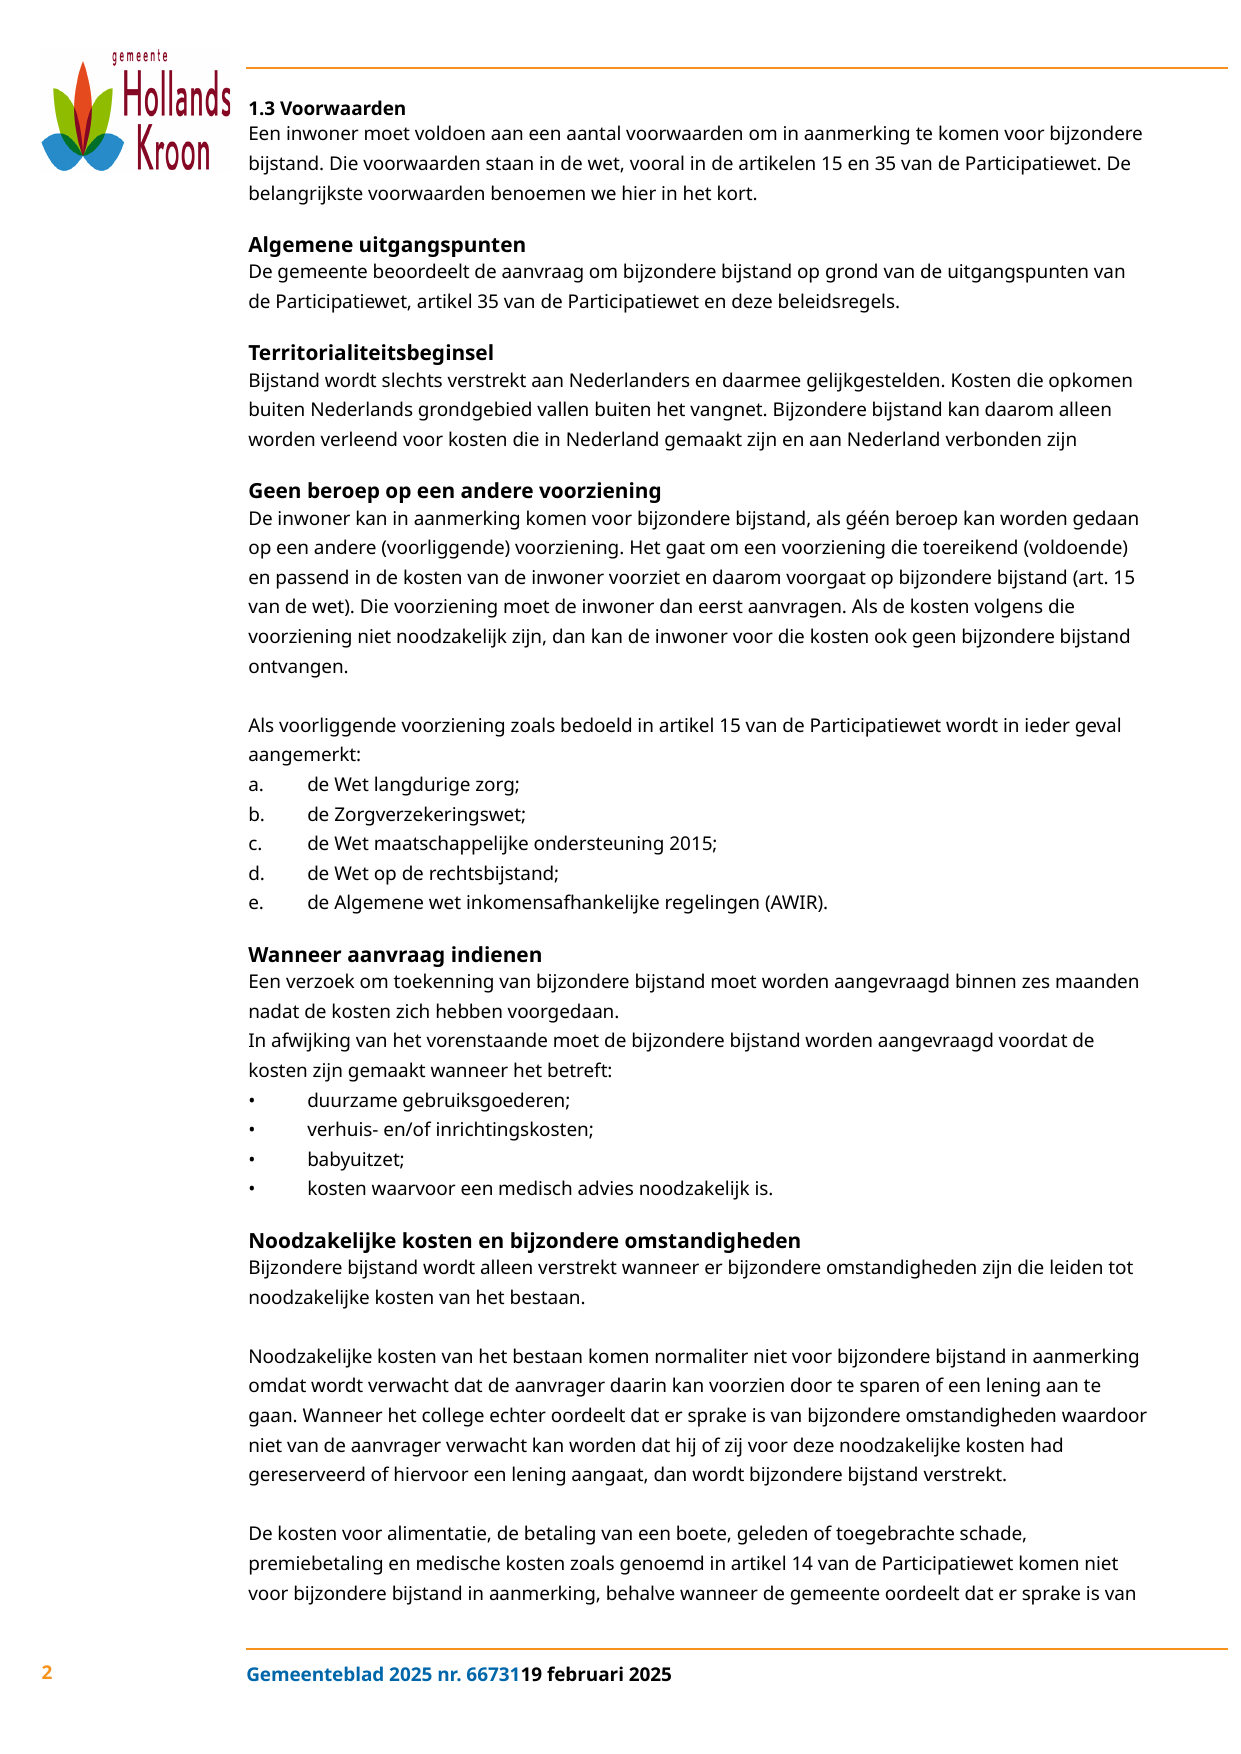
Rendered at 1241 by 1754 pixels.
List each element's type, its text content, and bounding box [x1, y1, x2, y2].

text De kosten voor alimentatie, de betaling van een boete, geleden of toegebrachte schade, premiebetaling en medische kosten zoals genoemd in artikel 14 van de Participatiewet komen niet voor bijzondere bijstand in aanmerking, behalve wanneer de gemeente oordeelt dat er sprake is van [248, 1521, 1152, 1606]
list de Wet maatschappelijke ondersteuning 2015; [248, 830, 1152, 856]
text 1.3 Voorwaarden [248, 95, 1152, 121]
text Geen beroep op een andere voorziening [248, 477, 1152, 505]
list de Wet op de rechtsbijstand; [248, 860, 1152, 886]
text Als voorliggende voorziening zoals bedoeld in artikel 15 van de Participatiewet wordt in ieder geval aangemerkt: [248, 712, 1152, 767]
list de Zorgverzekeringswet; [248, 801, 1152, 827]
text In afwijking van het vorenstaande moet de bijzondere bijstand worden aangevraagd voordat de kosten zijn gemaakt wanneer het betreft: [248, 1028, 1152, 1083]
text De gemeente beoordeelt de aanvraag om bijzondere bijstand op grond van de uitgangspunten van de Participatiewet, artikel 35 van de Participatiewet en deze beleidsregels. [248, 258, 1152, 314]
text Noodzakelijke kosten van het bestaan komen normaliter niet voor bijzondere bijstand in aanmerking omdat wordt verwacht dat de aanvrager daarin kan voorzien door te sparen of een lening aan te gaan. Wanneer het college echter oordeelt dat er sprake is van bijzondere omstandigheden waardoor niet van de aanvrager verwacht kan worden dat hij of zij voor deze noodzakelijke kosten had gereserveerd of hiervoor een lening aangaat, dan wordt bijzondere bijstand verstrekt. [248, 1343, 1152, 1487]
list babyuitzet; [248, 1146, 1152, 1172]
picture [41, 47, 231, 172]
list verhuis- en/of inrichtingskosten; [248, 1116, 1152, 1142]
text Een inwoner moet voldoen aan een aantal voorwaarden om in aanmerking te komen voor bijzondere bijstand. Die voorwaarden staan in de wet, vooral in de artikelen 15 en 35 van de Participatiewet. De belangrijkste voorwaarden benoemen we hier in het kort. [248, 121, 1152, 205]
text Wanneer aanvraag indienen [248, 940, 1152, 968]
text Noodzakelijke kosten en bijzondere omstandigheden [248, 1226, 1152, 1254]
list de Algemene wet inkomensafhankelijke regelingen (AWIR). [248, 889, 1152, 915]
text Algemene uitgangspunten [248, 230, 1152, 258]
list duurzame gebruiksgoederen; [248, 1087, 1152, 1112]
list kosten waarvoor een medisch advies noodzakelijk is. [248, 1176, 1152, 1201]
list de Wet langdurige zorg; [248, 771, 1152, 797]
text De inwoner kan in aanmerking komen voor bijzondere bijstand, als géén beroep kan worden gedaan op een andere (voorliggende) voorziening. Het gaat om een voorziening die toereikend (voldoende) en passend in de kosten van de inwoner voorziet en daarom voorgaat op bijzondere bijstand (art. 15 van de wet). Die voorziening moet de inwoner dan eerst aanvragen. Als de kosten volgens die voorziening niet noodzakelijk zijn, dan kan de inwoner voor die kosten ook geen bijzondere bijstand ontvangen. [248, 505, 1152, 679]
text Territorialiteitsbeginsel [248, 338, 1152, 367]
text Bijstand wordt slechts verstrekt aan Nederlanders en daarmee gelijkgestelden. Kosten die opkomen buiten Nederlands grondgebied vallen buiten het vangnet. Bijzondere bijstand kan daarom alleen worden verleend voor kosten die in Nederland gemaakt zijn en aan Nederland verbonden zijn [248, 367, 1152, 452]
text Bijzondere bijstand wordt alleen verstrekt wanneer er bijzondere omstandigheden zijn die leiden tot noodzakelijke kosten van het bestaan. [248, 1254, 1152, 1310]
text Een verzoek om toekenning van bijzondere bijstand moet worden aangevraagd binnen zes maanden nadat de kosten zich hebben voorgedaan. [248, 968, 1152, 1024]
